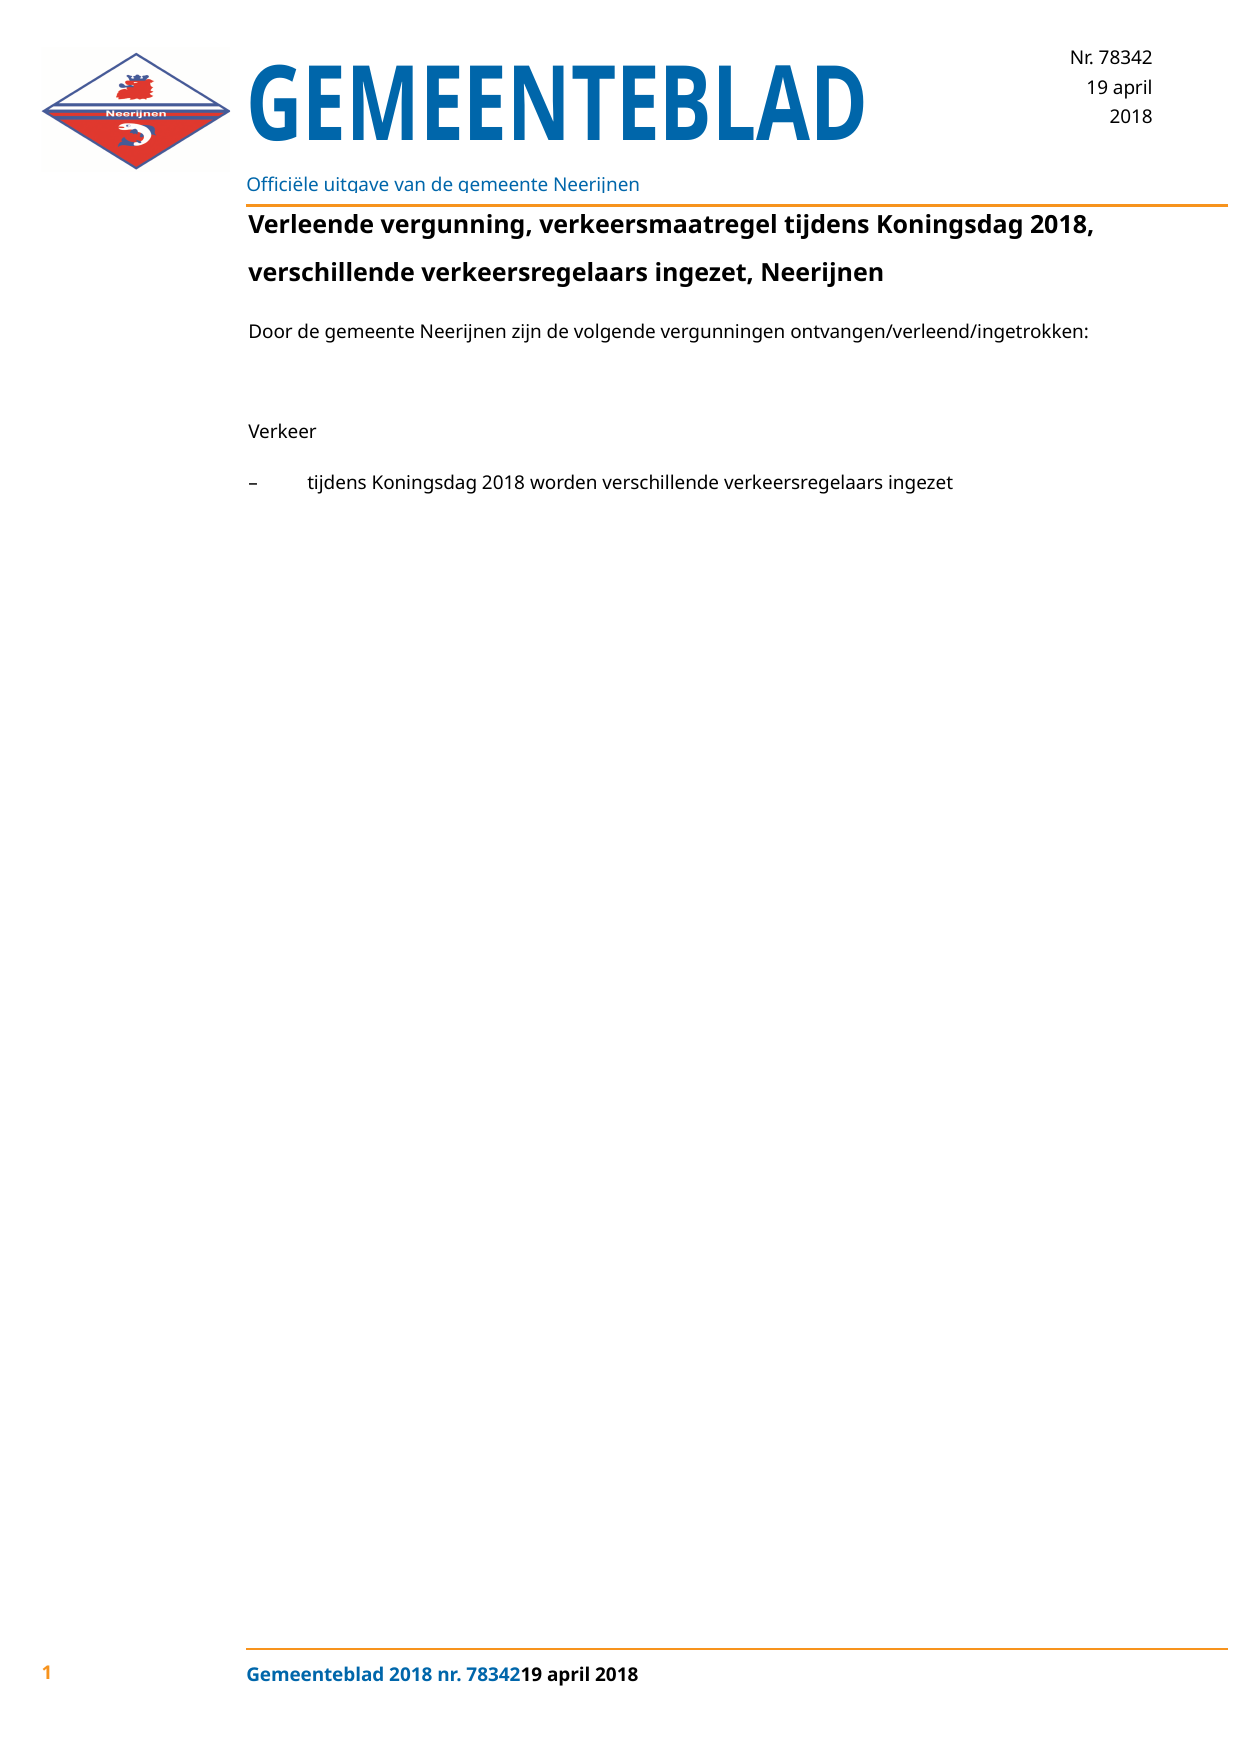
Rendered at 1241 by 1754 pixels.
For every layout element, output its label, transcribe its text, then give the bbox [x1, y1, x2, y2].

text Verleende vergunning, verkeersmaatregel tijdens Koningsdag 2018, verschillende verkeersregelaars ingezet, Neerijnen [248, 207, 1152, 288]
list tijdens Koningsdag 2018 worden verschillende verkeersregelaars ingezet [248, 469, 1152, 495]
text Verkeer [248, 419, 1152, 444]
text Door de gemeente Neerijnen zijn de volgende vergunningen ontvangen/verleend/ingetrokken: [248, 318, 1152, 344]
picture [41, 47, 231, 172]
